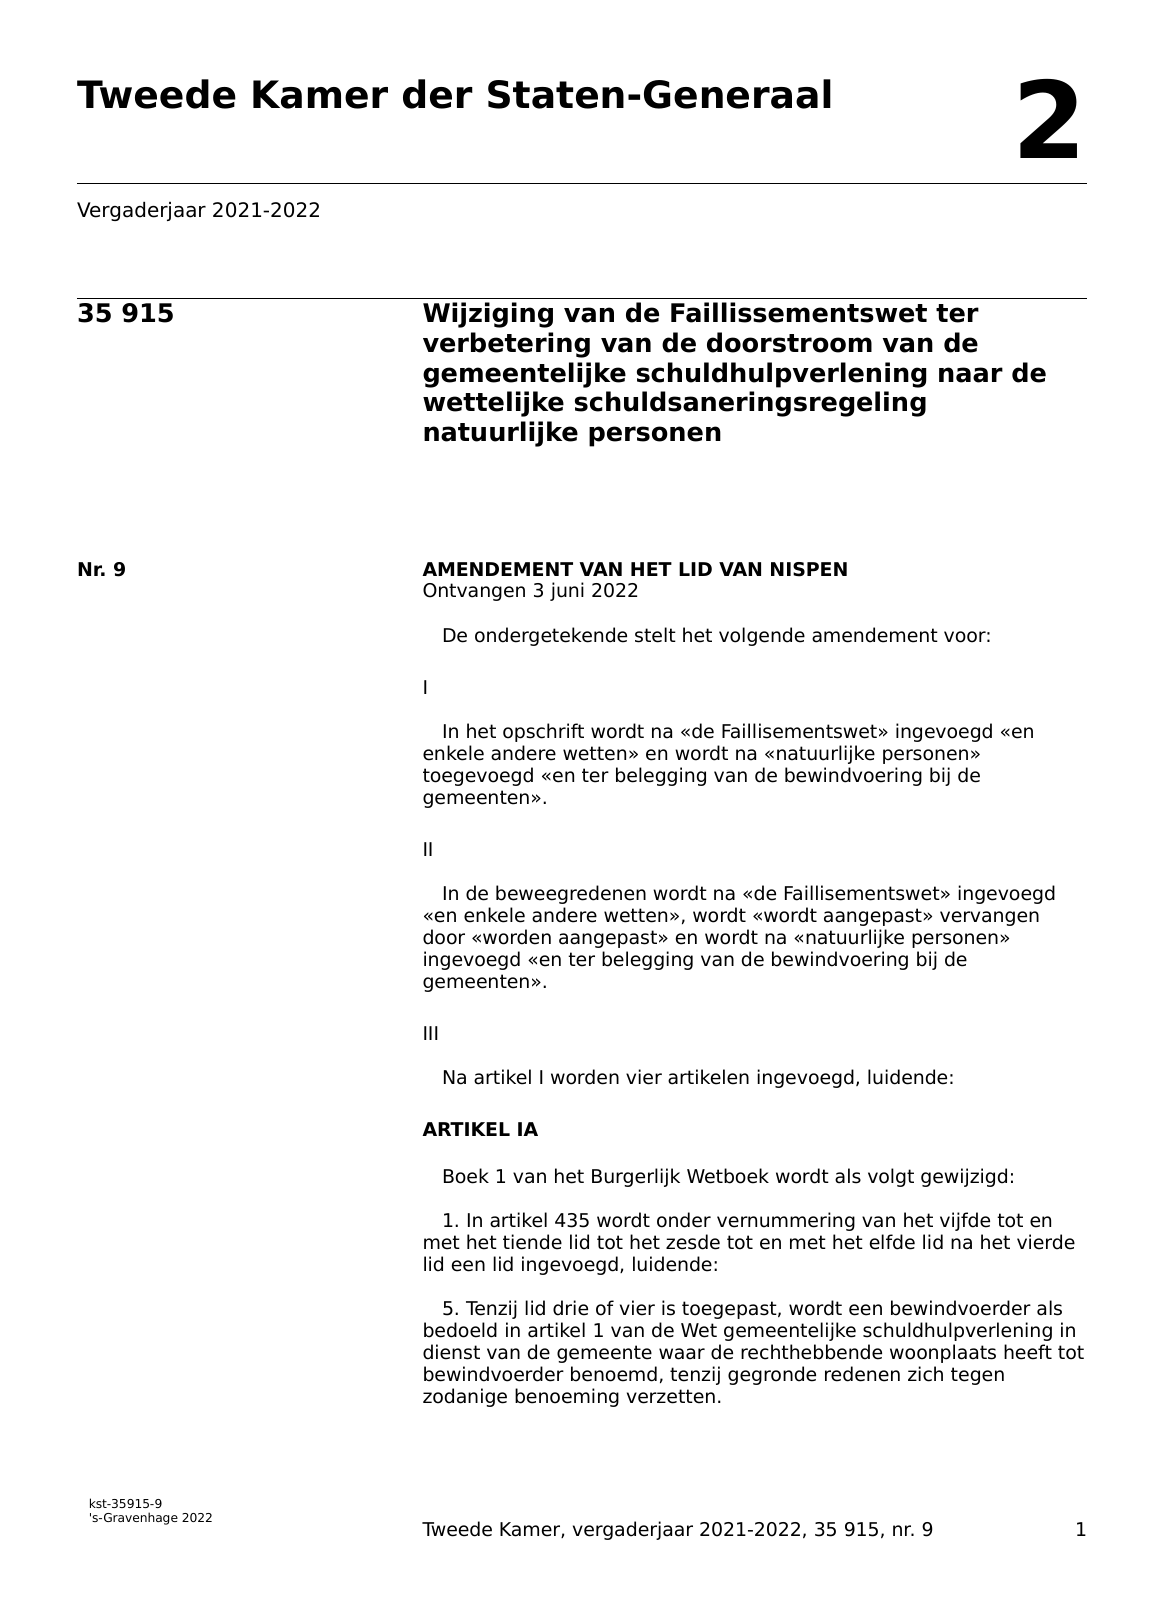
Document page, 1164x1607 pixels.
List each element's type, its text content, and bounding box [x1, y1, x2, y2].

table_cell Vergaderjaar 2021-2022 [77, 184, 1087, 298]
table_header Tweede Kamer der Staten-Generaal [77, 59, 886, 183]
subtitle II [422, 839, 1087, 861]
text 5. Tenzij lid drie of vier is toegepast, wordt een bewindvoerder als bedoeld in artikel 1 van de Wet gemeentelijke schuldhulpverlening in dienst van de gemeente waar de rechthebbende woonplaats heeft tot bewindvoerder benoemd, tenzij gegronde redenen zich tegen zodanige benoeming verzetten. [422, 1298, 1087, 1408]
text In het opschrift wordt na «de Faillisementswet» ingevoegd «en enkele andere wetten» en wordt na «natuurlijke personen» toegevoegd «en ter belegging van de bewindvoering bij de gemeenten». [422, 721, 1087, 809]
subtitle 35 915 Wijziging van de Faillissementswet ter verbetering van de doorstroom van de gemeentelijke schuldhulpverlening naar de wettelijke schuldsaneringsregeling natuurlijke personen [77, 299, 1087, 447]
text Boek 1 van het Burgerlijk Wetboek wordt als volgt gewijzigd: [422, 1166, 1087, 1188]
subtitle Nr. 9 AMENDEMENT VAN HET LID VAN NISPEN [77, 558, 1087, 580]
table_header 2 [886, 59, 1087, 183]
text In de beweegredenen wordt na «de Faillisementswet» ingevoegd «en enkele andere wetten», wordt «wordt aangepast» vervangen door «worden aangepast» en wordt na «natuurlijke personen» ingevoegd «en ter belegging van de bewindvoering bij de gemeenten». [422, 883, 1087, 993]
text De ondergetekende stelt het volgende amendement voor: [422, 624, 1087, 647]
text Na artikel I worden vier artikelen ingevoegd, luidende: [422, 1067, 1087, 1089]
text kst-35915-9 [88, 1497, 323, 1511]
text 's-Gravenhage 2022 [88, 1511, 323, 1525]
text Ontvangen 3 juni 2022 [422, 580, 1087, 602]
text 1. In artikel 435 wordt onder vernummering van het vijfde tot en met het tiende lid tot het zesde tot en met het elfde lid na het vierde lid een lid ingevoegd, luidende: [422, 1210, 1087, 1276]
subtitle III [422, 1023, 1087, 1045]
subtitle I [422, 677, 1087, 698]
subtitle ARTIKEL IA [422, 1119, 1087, 1141]
